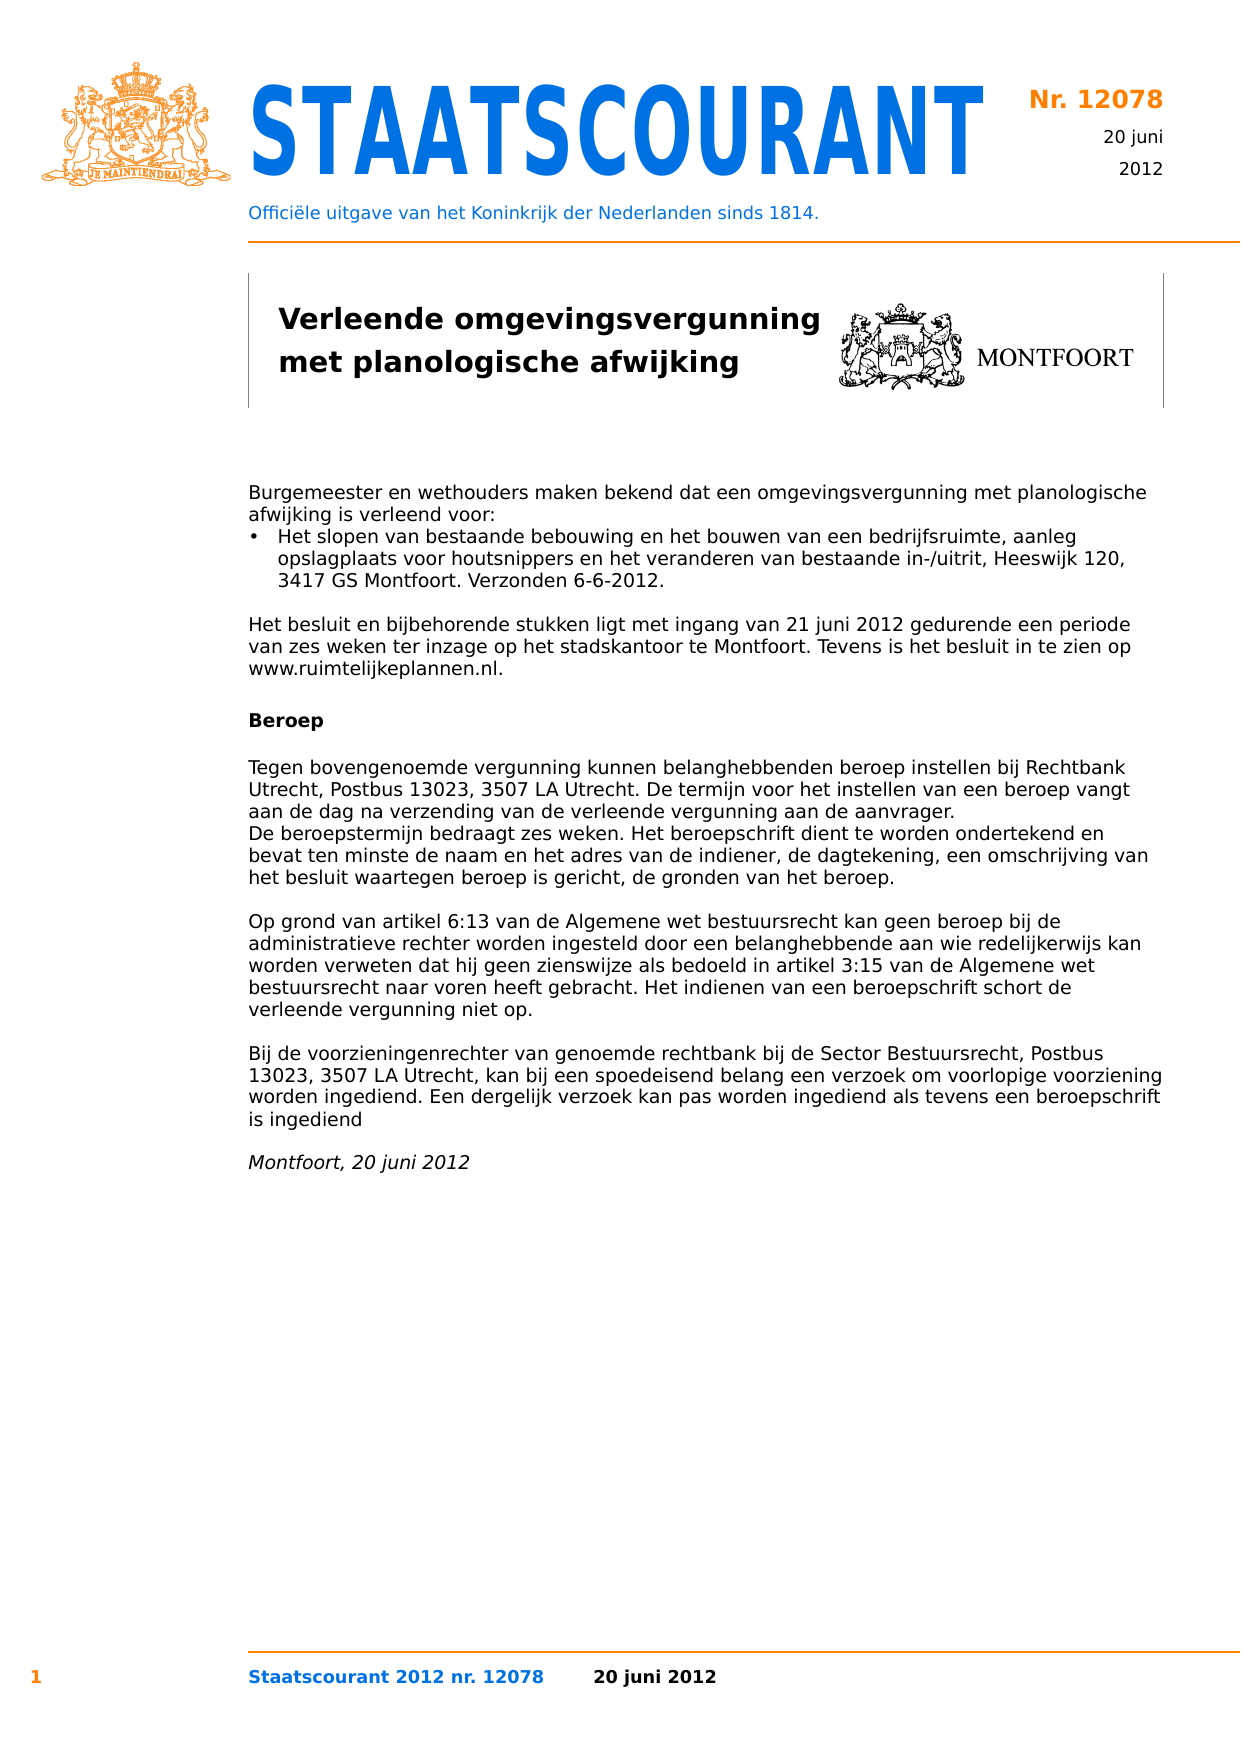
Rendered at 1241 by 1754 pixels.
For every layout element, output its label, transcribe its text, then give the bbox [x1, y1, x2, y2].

picture [838, 302, 1134, 391]
text Tegen bovengenoemde vergunning kunnen belanghebbenden beroep instellen bij Rechtbank Utrecht, Postbus 13023, 3507 LA Utrecht. De termijn voor het instellen van een beroep vangt aan de dag na verzending van de verleende vergunning aan de aanvrager. [248, 757, 1163, 823]
text Montfoort, 20 juni 2012 [248, 1152, 1163, 1174]
text Bij de voorzieningenrechter van genoemde rechtbank bij de Sector Bestuursrecht, Postbus 13023, 3507 LA Utrecht, kan bij een spoedeisend belang een verzoek om voorlopige voorziening worden ingediend. Een dergelijk verzoek kan pas worden ingediend als tevens een beroepschrift is ingediend [248, 1042, 1163, 1130]
text De beroepstermijn bedraagt zes weken. Het beroepschrift dient te worden ondertekend en bevat ten minste de naam en het adres van de indiener, de dagtekening, een omschrijving van het besluit waartegen beroep is gericht, de gronden van het beroep. [248, 823, 1163, 889]
table_cell 20 juni [998, 121, 1240, 153]
table_cell Officiële uitgave van het Koninkrijk der Nederlanden sinds 1814. [248, 203, 1240, 241]
table_header [25, 62, 248, 241]
subtitle Beroep [248, 710, 1163, 732]
text • Het slopen van bestaande bebouwing en het bouwen van een bedrijfsruimte, aanleg opslagplaats voor houtsnippers en het veranderen van bestaande in-/uitrit, Heeswijk 120, 3417 GS Montfoort. Verzonden 6-6-2012. [248, 526, 1163, 592]
table_cell 2012 [998, 153, 1240, 203]
table_header STAATSCOURANT [248, 62, 998, 203]
table_header Nr. 12078 [998, 62, 1240, 121]
text Het besluit en bijbehorende stukken ligt met ingang van 21 juni 2012 gedurende een periode van zes weken ter inzage op het stadskantoor te Montfoort. Tevens is het besluit in te zien op www.ruimtelijkeplannen.nl. [248, 614, 1163, 680]
text Op grond van artikel 6:13 van de Algemene wet bestuursrecht kan geen beroep bij de administratieve rechter worden ingesteld door een belanghebbende aan wie redelijkerwijs kan worden verweten dat hij geen zienswijze als bedoeld in artikel 3:15 van de Algemene wet bestuursrecht naar voren heeft gebracht. Het indienen van een beroepschrift schort de verleende vergunning niet op. [248, 911, 1163, 1021]
picture [41, 62, 231, 186]
subtitle Verleende omgevingsvergunning met planologische afwijking [249, 273, 1163, 408]
text Burgemeester en wethouders maken bekend dat een omgevingsvergunning met planologische afwijking is verleend voor: [248, 482, 1163, 526]
